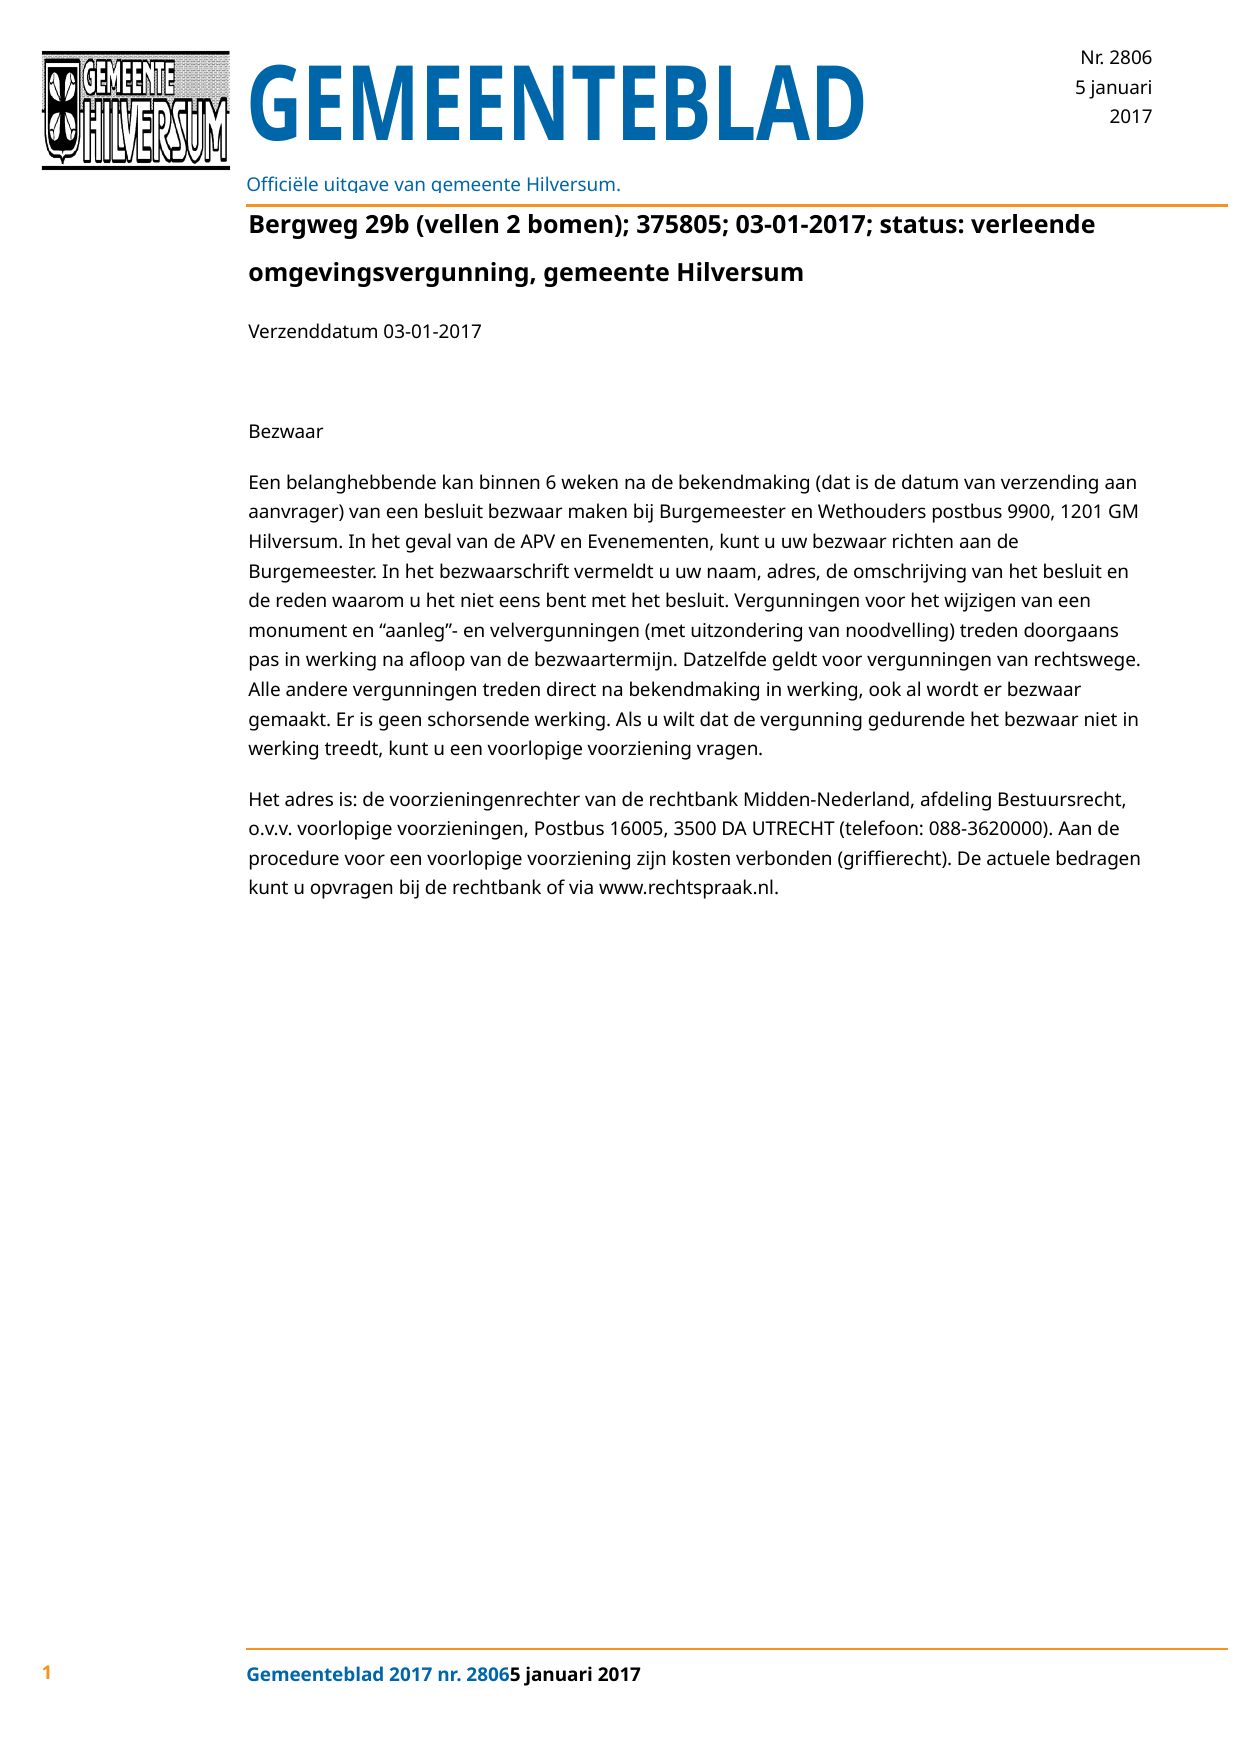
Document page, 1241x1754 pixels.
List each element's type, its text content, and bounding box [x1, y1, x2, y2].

text Het adres is: de voorzieningenrechter van de rechtbank Midden-Nederland, afdeling Bestuursrecht, o.v.v. voorlopige voorzieningen, Postbus 16005, 3500 DA UTRECHT (telefoon: 088-3620000). Aan de procedure voor een voorlopige voorziening zijn kosten verbonden (griffierecht). De actuele bedragen kunt u opvragen bij de rechtbank of via www.rechtspraak.nl. [248, 786, 1152, 900]
text Een belanghebbende kan binnen 6 weken na de bekendmaking (dat is de datum van verzending aan aanvrager) van een besluit bezwaar maken bij Burgemeester en Wethouders postbus 9900, 1201 GM Hilversum. In het geval van de APV en Evenementen, kunt u uw bezwaar richten aan de Burgemeester. In het bezwaarschrift vermeldt u uw naam, adres, de omschrijving van het besluit en de reden waarom u het niet eens bent met het besluit. Vergunningen voor het wijzigen van een monument en “aanleg”- en velvergunningen (met uitzondering van noodvelling) treden doorgaans pas in werking na afloop van de bezwaartermijn. Datzelfde geldt voor vergunningen van rechtswege. Alle andere vergunningen treden direct na bekendmaking in werking, ook al wordt er bezwaar gemaakt. Er is geen schorsende werking. Als u wilt dat de vergunning gedurende het bezwaar niet in werking treedt, kunt u een voorlopige voorziening vragen. [248, 469, 1152, 761]
text Verzenddatum 03-01-2017 [248, 318, 1152, 344]
text Bezwaar [248, 419, 1152, 444]
text Bergweg 29b (vellen 2 bomen); 375805; 03-01-2017; status: verleende omgevingsvergunning, gemeente Hilversum [248, 207, 1152, 288]
picture [41, 47, 231, 172]
